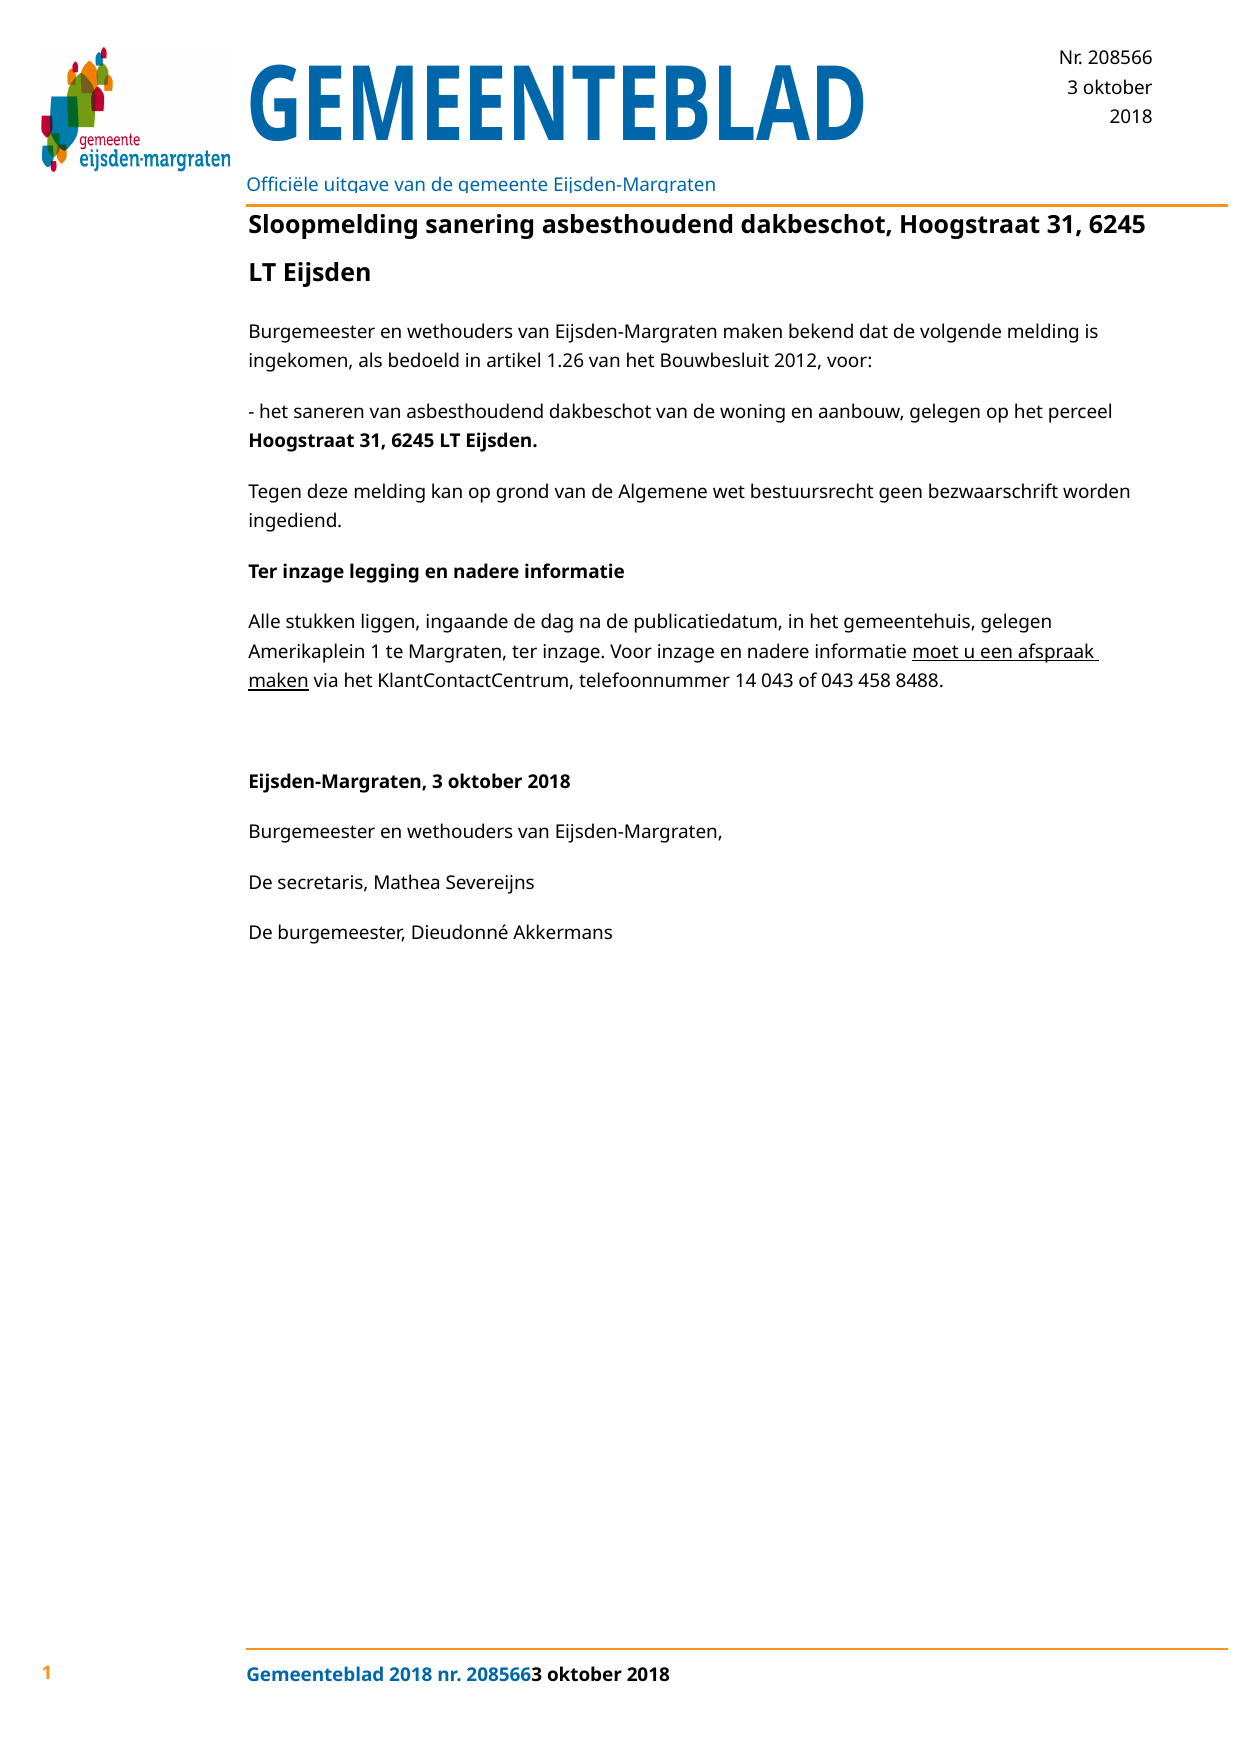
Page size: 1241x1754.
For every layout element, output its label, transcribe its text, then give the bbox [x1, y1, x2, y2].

text De burgemeester, Dieudonné Akkermans [248, 919, 1152, 945]
text Alle stukken liggen, ingaande de dag na de publicatiedatum, in het gemeentehuis, gelegen Amerikaplein 1 te Margraten, ter inzage. Voor inzage en nadere informatie moet u een afspraak maken via het KlantContactCentrum, telefoonnummer 14 043 of 043 458 8488. [248, 608, 1152, 693]
text Ter inzage legging en nadere informatie [248, 558, 1152, 584]
text Eijsden-Margraten, 3 oktober 2018 [248, 768, 1152, 794]
text Burgemeester en wethouders van Eijsden-Margraten, [248, 819, 1152, 844]
text De secretaris, Mathea Severeijns [248, 869, 1152, 895]
picture [41, 47, 231, 172]
text - het saneren van asbesthoudend dakbeschot van de woning en aanbouw, gelegen op het perceel Hoogstraat 31, 6245 LT Eijsden. [248, 398, 1152, 453]
text Sloopmelding sanering asbesthoudend dakbeschot, Hoogstraat 31, 6245 LT Eijsden [248, 207, 1152, 288]
text Burgemeester en wethouders van Eijsden-Margraten maken bekend dat de volgende melding is ingekomen, als bedoeld in artikel 1.26 van het Bouwbesluit 2012, voor: [248, 318, 1152, 373]
text Tegen deze melding kan op grond van de Algemene wet bestuursrecht geen bezwaarschrift worden ingediend. [248, 478, 1152, 533]
